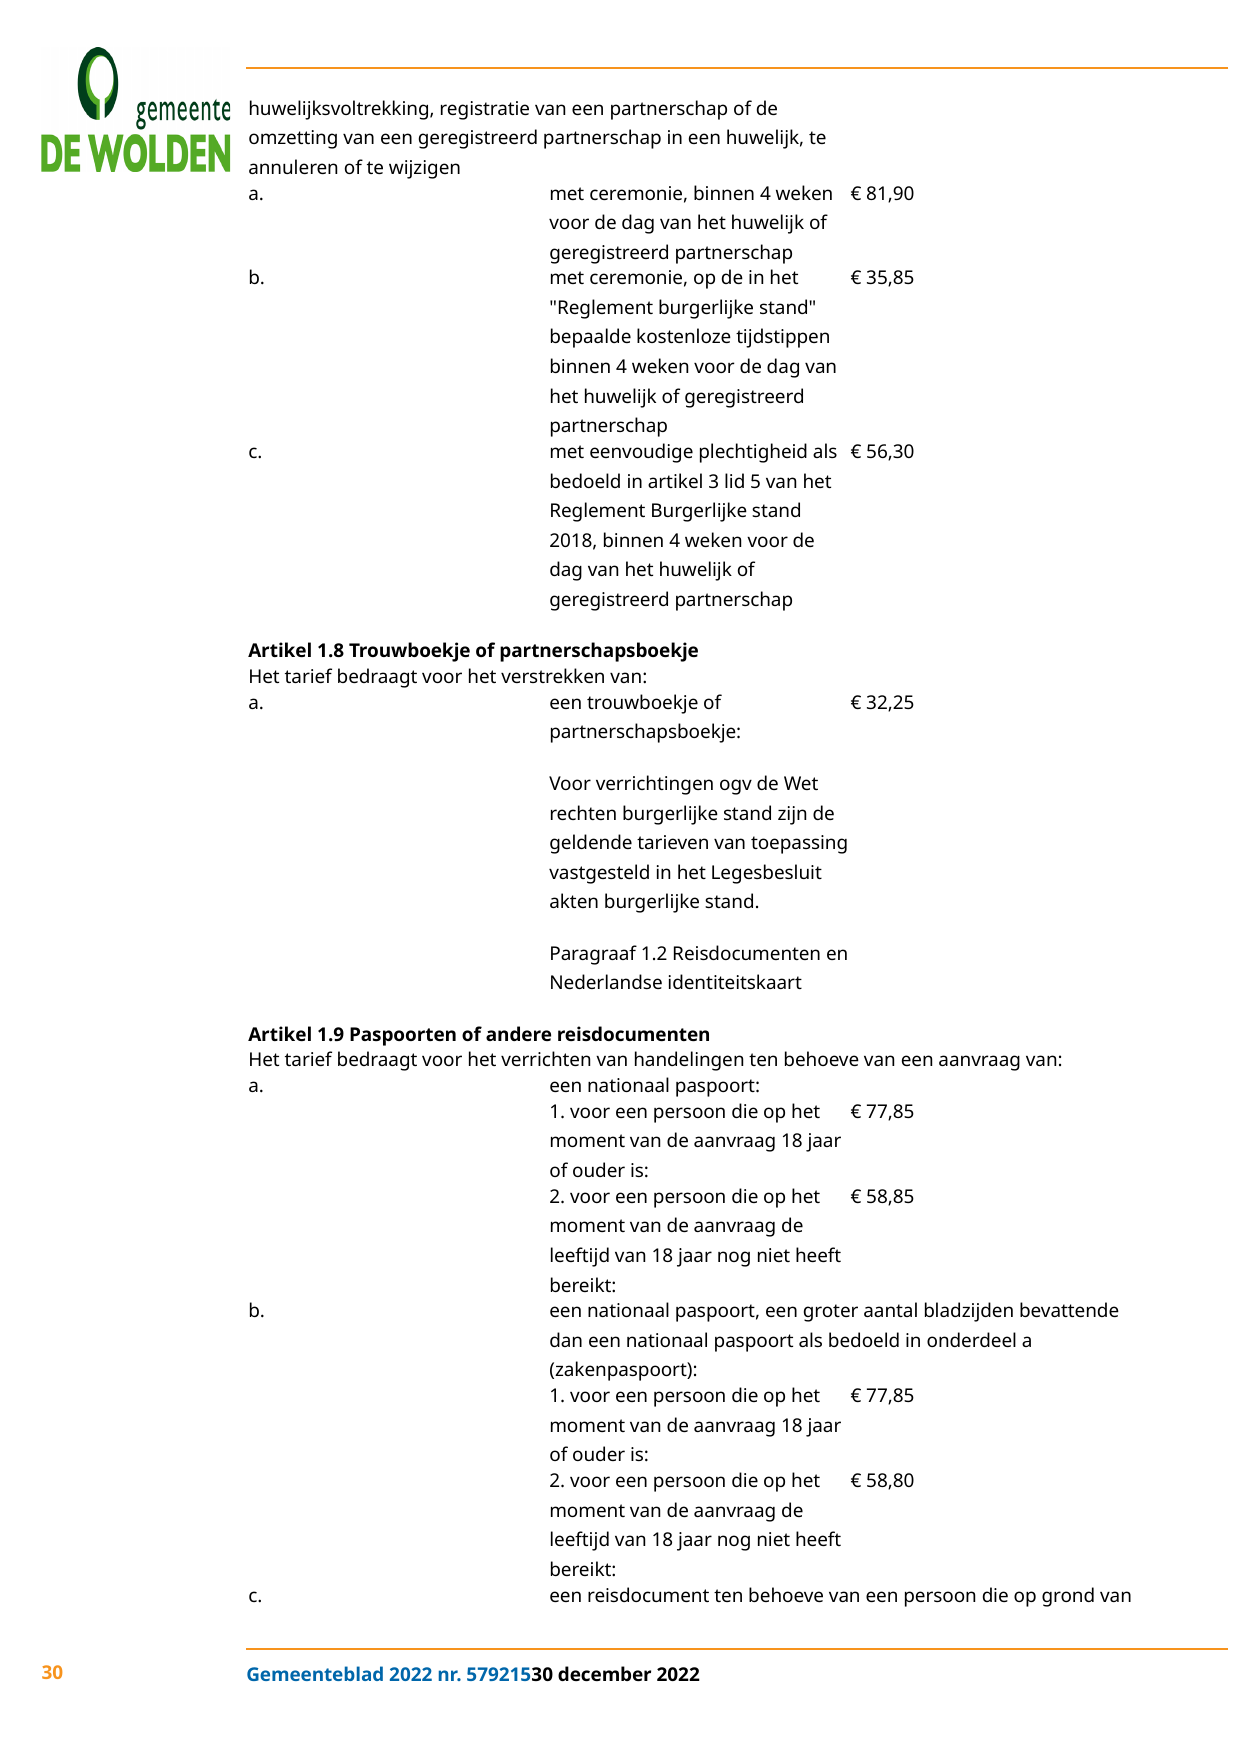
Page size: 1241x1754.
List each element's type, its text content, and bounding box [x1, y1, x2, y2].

table_cell een reisdocument ten behoeve van een persoon die op grond van [549, 1582, 1152, 1607]
table_cell [549, 914, 850, 940]
table_cell huwelijksvoltrekking, registratie van een partnerschap of de omzetting van een geregistreerd partnerschap in een huwelijk, te annuleren of te wijzigen [248, 95, 850, 180]
table_cell [248, 1098, 549, 1183]
table_cell [850, 744, 1152, 770]
table_cell c. [248, 1582, 549, 1607]
table_cell [248, 744, 549, 770]
table_cell b. [248, 265, 549, 438]
table_cell [248, 770, 549, 914]
table_cell met ceremonie, binnen 4 weken voor de dag van het huwelijk of geregistreerd partnerschap [549, 180, 850, 264]
table_cell b. [248, 1298, 549, 1382]
table_cell € 81,90 [850, 180, 1152, 264]
table_cell 2. voor een persoon die op het moment van de aanvraag de leeftijd van 18 jaar nog niet heeft bereikt: [549, 1183, 850, 1297]
table_cell 1. voor een persoon die op het moment van de aanvraag 18 jaar of ouder is: [549, 1098, 850, 1183]
table_cell a. [248, 689, 549, 744]
table_cell Voor verrichtingen ogv de Wet rechten burgerlijke stand zijn de geldende tarieven van toepassing vastgesteld in het Legesbesluit akten burgerlijke stand. [549, 770, 850, 914]
table_cell € 77,85 [850, 1383, 1152, 1467]
table_cell [850, 770, 1152, 914]
table_cell € 77,85 [850, 1098, 1152, 1183]
table_cell € 35,85 [850, 265, 1152, 438]
table_cell [248, 914, 549, 940]
table_cell een nationaal paspoort: [549, 1073, 1152, 1098]
table_cell [850, 612, 1152, 638]
table_cell [850, 914, 1152, 940]
table_cell Artikel 1.9 Paspoorten of andere reisdocumenten [248, 1021, 1152, 1047]
table_cell [248, 940, 549, 995]
table_cell Artikel 1.8 Trouwboekje of partnerschapsboekje [248, 638, 850, 663]
table_cell € 56,30 [850, 438, 1152, 612]
table_cell [248, 995, 549, 1021]
table_cell [549, 612, 850, 638]
table_cell [850, 995, 1152, 1021]
table_cell [248, 1383, 549, 1467]
table_cell € 58,85 [850, 1183, 1152, 1297]
picture [41, 47, 231, 172]
table_cell met ceremonie, op de in het "Reglement burgerlijke stand" bepaalde kostenloze tijdstippen binnen 4 weken voor de dag van het huwelijk of geregistreerd partnerschap [549, 265, 850, 438]
table_cell [850, 638, 1152, 663]
table_cell Het tarief bedraagt voor het verrichten van handelingen ten behoeve van een aanvraag van: [248, 1047, 1152, 1072]
table_cell Het tarief bedraagt voor het verstrekken van: [248, 663, 850, 689]
table_cell [549, 744, 850, 770]
table_cell [850, 940, 1152, 995]
table_cell c. [248, 438, 549, 612]
table_cell met eenvoudige plechtigheid als bedoeld in artikel 3 lid 5 van het Reglement Burgerlijke stand 2018, binnen 4 weken voor de dag van het huwelijk of geregistreerd partnerschap [549, 438, 850, 612]
table_cell [549, 995, 850, 1021]
table_cell a. [248, 180, 549, 264]
table_cell [850, 663, 1152, 689]
table_cell [248, 1467, 549, 1582]
table_cell Paragraaf 1.2 Reisdocumenten en Nederlandse identiteitskaart [549, 940, 850, 995]
table_cell een nationaal paspoort, een groter aantal bladzijden bevattende dan een nationaal paspoort als bedoeld in onderdeel a (zakenpaspoort): [549, 1298, 1152, 1382]
table_cell [248, 1183, 549, 1297]
table_cell [850, 95, 1152, 180]
table_cell 2. voor een persoon die op het moment van de aanvraag de leeftijd van 18 jaar nog niet heeft bereikt: [549, 1467, 850, 1582]
table_cell a. [248, 1073, 549, 1098]
table_cell een trouwboekje of partnerschapsboekje: [549, 689, 850, 744]
table_cell [248, 612, 549, 638]
table_cell € 58,80 [850, 1467, 1152, 1582]
table_cell € 32,25 [850, 689, 1152, 744]
table_cell 1. voor een persoon die op het moment van de aanvraag 18 jaar of ouder is: [549, 1383, 850, 1467]
